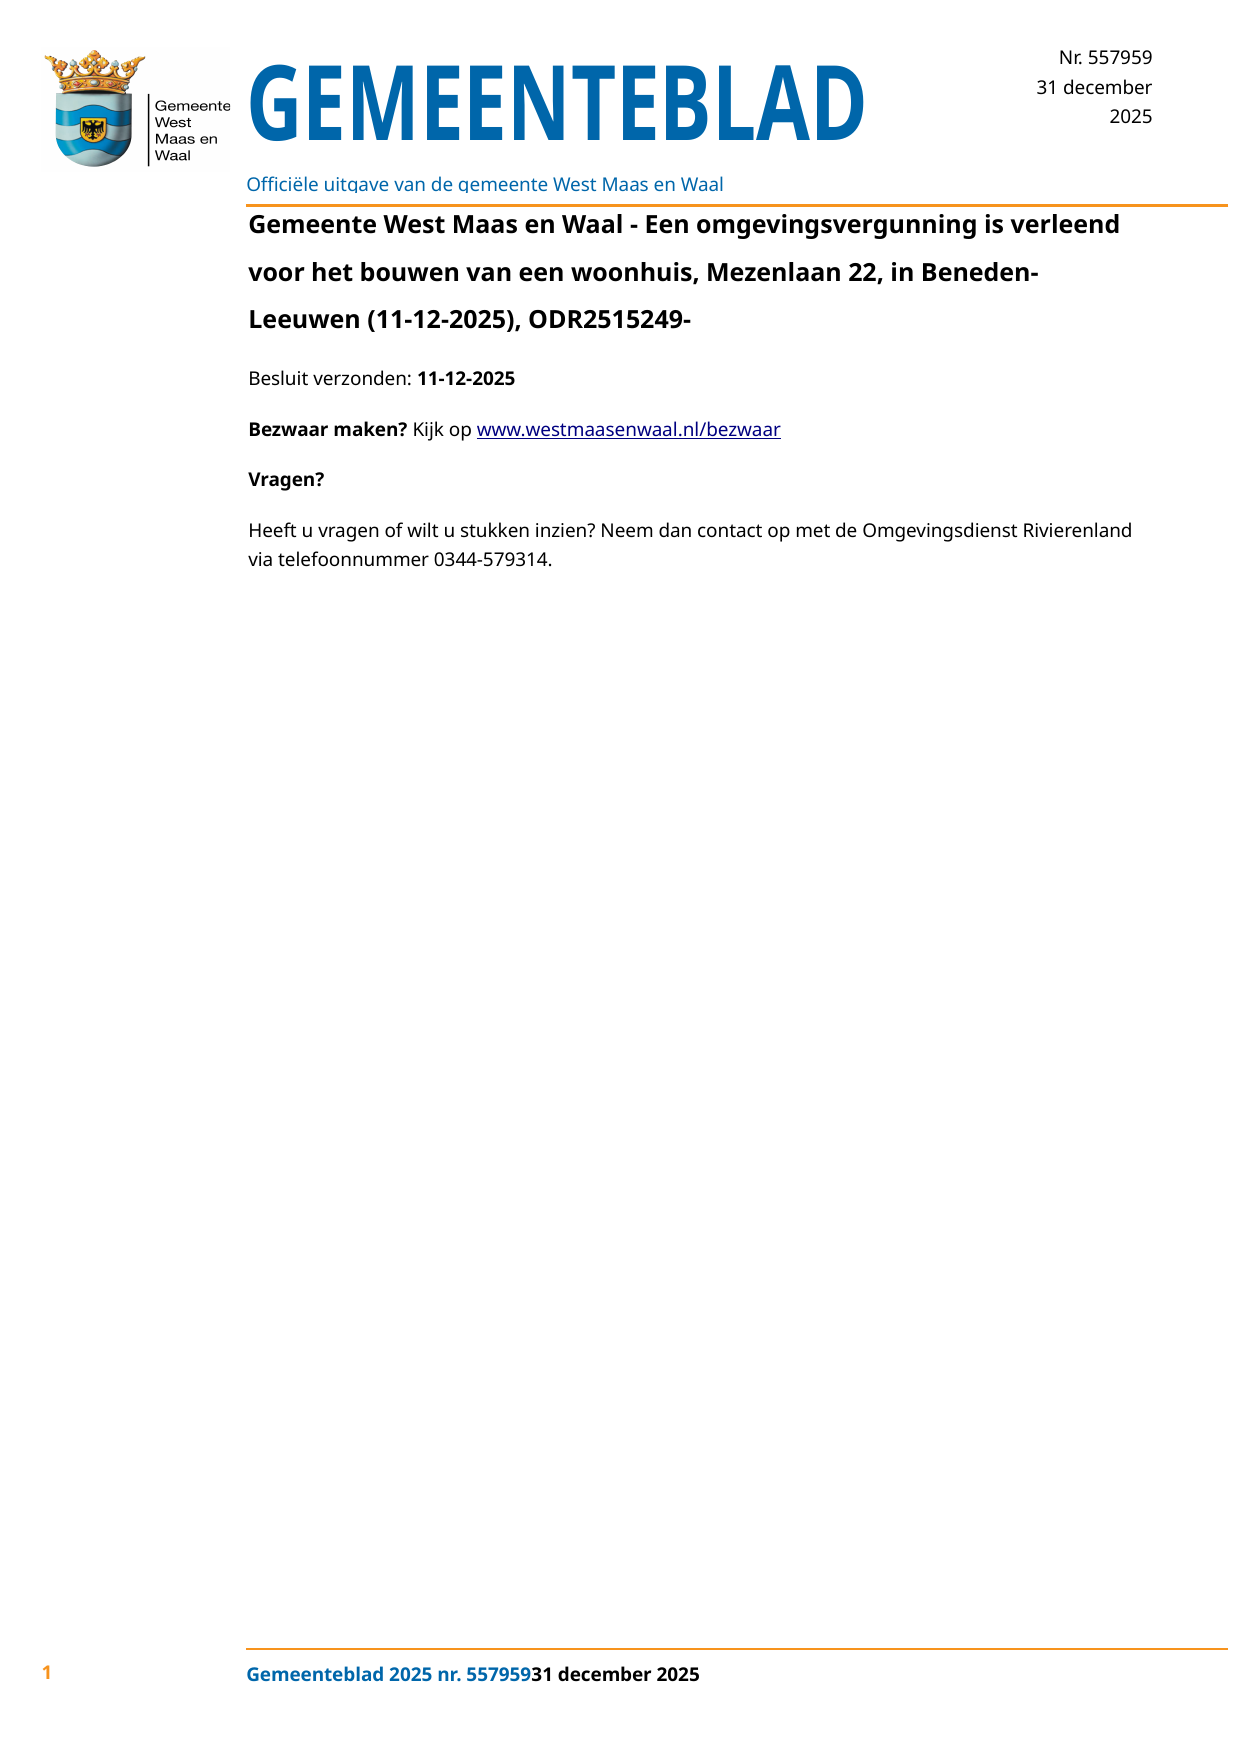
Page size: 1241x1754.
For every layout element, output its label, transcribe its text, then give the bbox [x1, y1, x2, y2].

text Bezwaar maken? Kijk op www.westmaasenwaal.nl/bezwaar [248, 416, 1152, 442]
text Gemeente West Maas en Waal - Een omgevingsvergunning is verleend voor het bouwen van een woonhuis, Mezenlaan 22, in Beneden-Leeuwen (11-12-2025), ODR2515249- [248, 207, 1152, 336]
picture [41, 47, 231, 172]
text Vragen? [248, 466, 1152, 492]
text Besluit verzonden: 11-12-2025 [248, 366, 1152, 391]
text Heeft u vragen of wilt u stukken inzien? Neem dan contact op met de Omgevingsdienst Rivierenland via telefoonnummer 0344-579314. [248, 517, 1152, 572]
